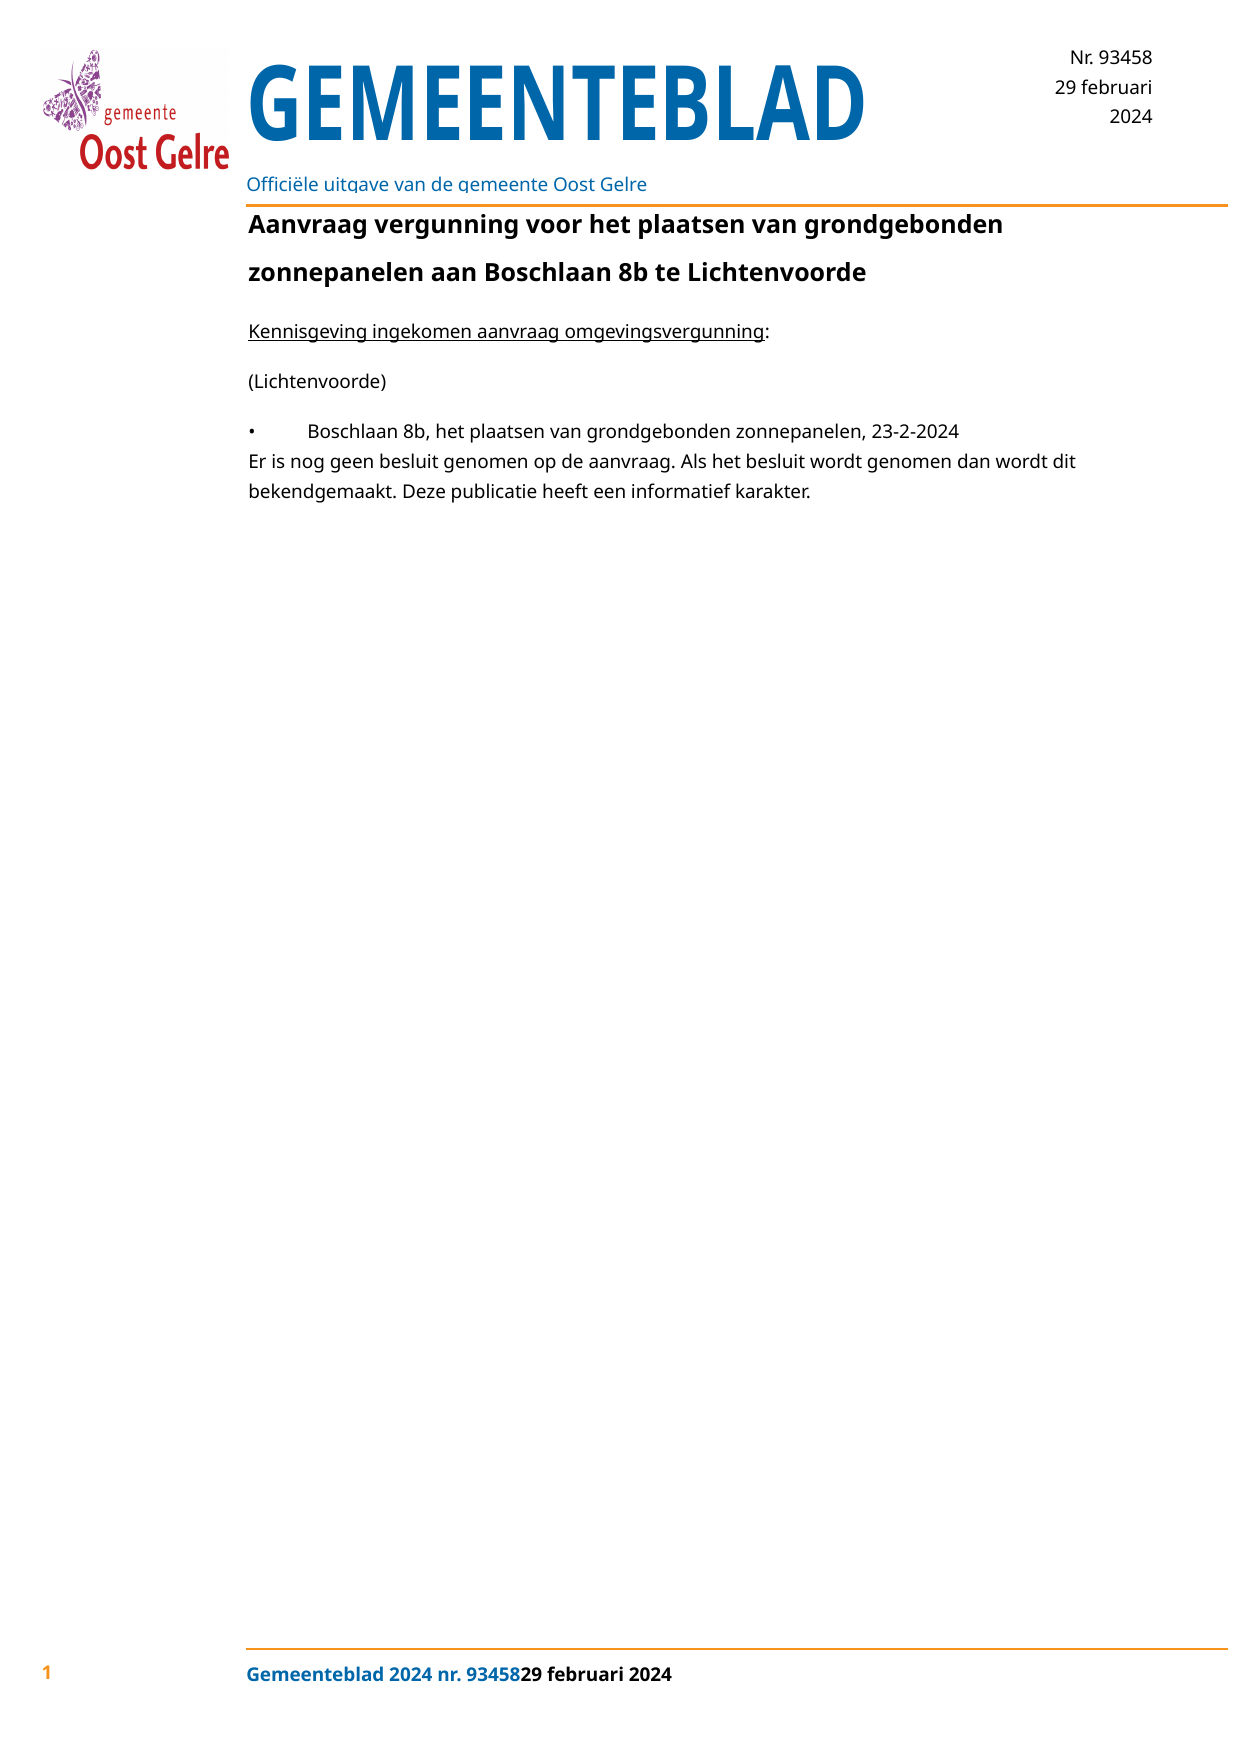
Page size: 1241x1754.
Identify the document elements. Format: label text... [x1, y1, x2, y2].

text Aanvraag vergunning voor het plaatsen van grondgebonden zonnepanelen aan Boschlaan 8b te Lichtenvoorde [248, 207, 1152, 288]
list Boschlaan 8b, het plaatsen van grondgebonden zonnepanelen, 23-2-2024 [248, 419, 1152, 444]
text Er is nog geen besluit genomen op de aanvraag. Als het besluit wordt genomen dan wordt dit bekendgemaakt. Deze publicatie heeft een informatief karakter. [248, 448, 1152, 504]
text (Lichtenvoorde) [248, 368, 1152, 394]
picture [41, 47, 231, 172]
text Kennisgeving ingekomen aanvraag omgevingsvergunning: [248, 318, 1152, 344]
